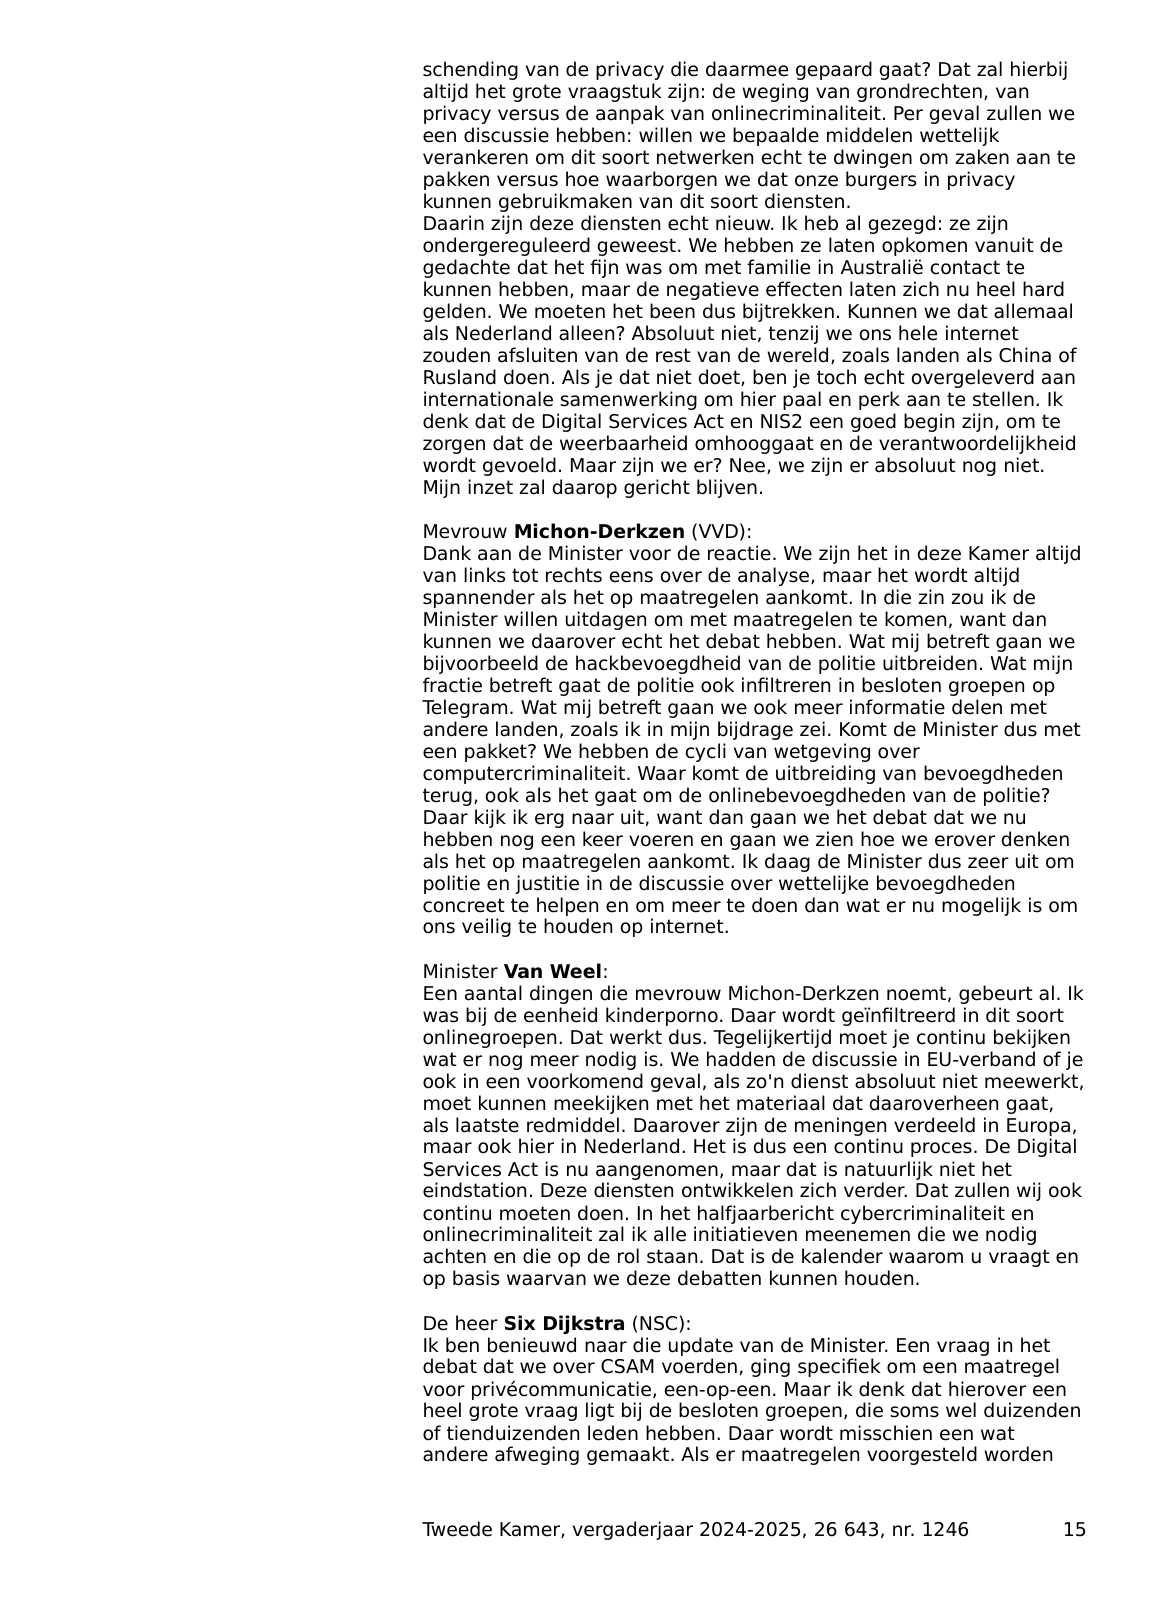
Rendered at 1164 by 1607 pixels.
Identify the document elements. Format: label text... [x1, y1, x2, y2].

text Ik ben benieuwd naar die update van de Minister. Een vraag in het debat dat we over CSAM voerden, ging specifiek om een maatregel voor privécommunicatie, een-op-een. Maar ik denk dat hierover een heel grote vraag ligt bij de besloten groepen, die soms wel duizenden of tienduizenden leden hebben. Daar wordt misschien een wat andere afweging gemaakt. Als er maatregelen voorgesteld worden [422, 1334, 1087, 1466]
text Mevrouw Michon-Derkzen (VVD): [422, 521, 1087, 543]
text schending van de privacy die daarmee gepaard gaat? Dat zal hierbij altijd het grote vraagstuk zijn: de weging van grondrechten, van privacy versus de aanpak van onlinecriminaliteit. Per geval zullen we een discussie hebben: willen we bepaalde middelen wettelijk verankeren om dit soort netwerken echt te dwingen om zaken aan te pakken versus hoe waarborgen we dat onze burgers in privacy kunnen gebruikmaken van dit soort diensten. [422, 59, 1087, 213]
text De heer Six Dijkstra (NSC): [422, 1312, 1087, 1334]
text Dank aan de Minister voor de reactie. We zijn het in deze Kamer altijd van links tot rechts eens over de analyse, maar het wordt altijd spannender als het op maatregelen aankomt. In die zin zou ik de Minister willen uitdagen om met maatregelen te komen, want dan kunnen we daarover echt het debat hebben. Wat mij betreft gaan we bijvoorbeeld de hackbevoegdheid van de politie uitbreiden. Wat mijn fractie betreft gaat de politie ook infiltreren in besloten groepen op Telegram. Wat mij betreft gaan we ook meer informatie delen met andere landen, zoals ik in mijn bijdrage zei. Komt de Minister dus met een pakket? We hebben de cycli van wetgeving over computercriminaliteit. Waar komt de uitbreiding van bevoegdheden terug, ook als het gaat om de onlinebevoegdheden van de politie? Daar kijk ik erg naar uit, want dan gaan we het debat dat we nu hebben nog een keer voeren en gaan we zien hoe we erover denken als het op maatregelen aankomt. Ik daag de Minister dus zeer uit om politie en justitie in de discussie over wettelijke bevoegdheden concreet te helpen en om meer te doen dan wat er nu mogelijk is om ons veilig te houden op internet. [422, 543, 1087, 938]
text Daarin zijn deze diensten echt nieuw. Ik heb al gezegd: ze zijn ondergereguleerd geweest. We hebben ze laten opkomen vanuit de gedachte dat het fijn was om met familie in Australië contact te kunnen hebben, maar de negatieve effecten laten zich nu heel hard gelden. We moeten het been dus bijtrekken. Kunnen we dat allemaal als Nederland alleen? Absoluut niet, tenzij we ons hele internet zouden afsluiten van de rest van de wereld, zoals landen als China of Rusland doen. Als je dat niet doet, ben je toch echt overgeleverd aan internationale samenwerking om hier paal en perk aan te stellen. Ik denk dat de Digital Services Act en NIS2 een goed begin zijn, om te zorgen dat de weerbaarheid omhooggaat en de verantwoordelijkheid wordt gevoeld. Maar zijn we er? Nee, we zijn er absoluut nog niet. Mijn inzet zal daarop gericht blijven. [422, 213, 1087, 499]
text Minister Van Weel: [422, 961, 1087, 983]
text Een aantal dingen die mevrouw Michon-Derkzen noemt, gebeurt al. Ik was bij de eenheid kinderporno. Daar wordt geïnfiltreerd in dit soort onlinegroepen. Dat werkt dus. Tegelijkertijd moet je continu bekijken wat er nog meer nodig is. We hadden de discussie in EU-verband of je ook in een voorkomend geval, als zo'n dienst absoluut niet meewerkt, moet kunnen meekijken met het materiaal dat daaroverheen gaat, als laatste redmiddel. Daarover zijn de meningen verdeeld in Europa, maar ook hier in Nederland. Het is dus een continu proces. De Digital Services Act is nu aangenomen, maar dat is natuurlijk niet het eindstation. Deze diensten ontwikkelen zich verder. Dat zullen wij ook continu moeten doen. In het halfjaarbericht cybercriminaliteit en onlinecriminaliteit zal ik alle initiatieven meenemen die we nodig achten en die op de rol staan. Dat is de kalender waarom u vraagt en op basis waarvan we deze debatten kunnen houden. [422, 983, 1087, 1290]
